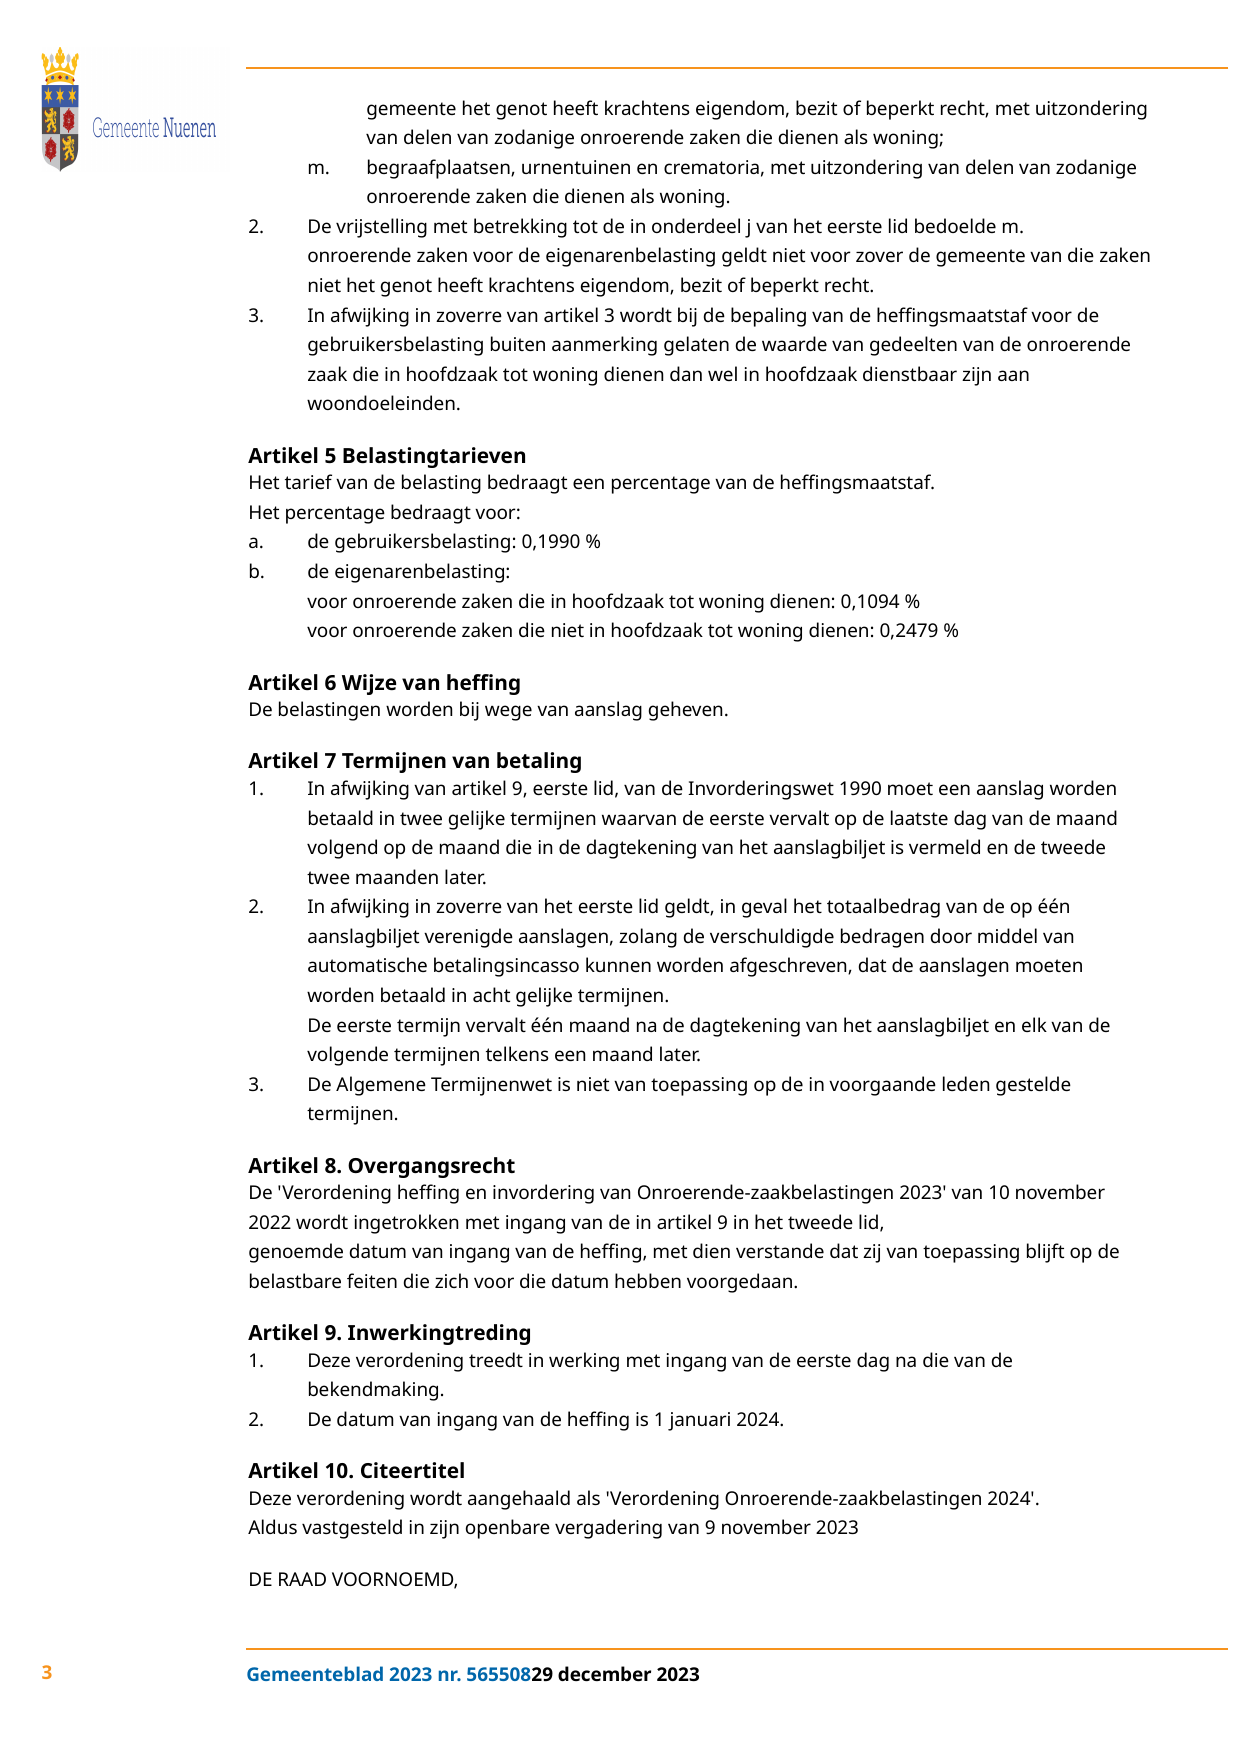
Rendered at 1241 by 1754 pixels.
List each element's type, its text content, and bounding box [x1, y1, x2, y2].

list In afwijking in zoverre van het eerste lid geldt, in geval het totaalbedrag van de op één aanslagbiljet verenigde aanslagen, zolang de verschuldigde bedragen door middel van automatische betalingsincasso kunnen worden afgeschreven, dat de aanslagen moeten worden betaald in acht gelijke termijnen. [248, 893, 1152, 1008]
text Artikel 9. Inwerkingtreding [248, 1318, 1152, 1347]
list de gebruikersbelasting: 0,1990 % [248, 529, 1152, 554]
list begraafplaatsen, urnentuinen en crematoria, met uitzondering van delen van zodanige onroerende zaken die dienen als woning. [307, 154, 1152, 209]
list De vrijstelling met betrekking tot de in onderdeel j van het eerste lid bedoelde m. [248, 213, 1152, 239]
text Artikel 6 Wijze van heffing [248, 668, 1152, 696]
text Artikel 10. Citeertitel [248, 1457, 1152, 1485]
text Artikel 8. Overgangsrecht [248, 1151, 1152, 1179]
list gemeente het genot heeft krachtens eigendom, bezit of beperkt recht, met uitzondering van delen van zodanige onroerende zaken die dienen als woning; [307, 95, 1152, 150]
picture [41, 47, 231, 172]
text Het tarief van de belasting bedraagt een percentage van de heffingsmaatstaf. [248, 469, 1152, 495]
text Artikel 5 Belastingtarieven [248, 441, 1152, 469]
list De eerste termijn vervalt één maand na de dagtekening van het aanslagbiljet en elk van de volgende termijnen telkens een maand later. [248, 1012, 1152, 1067]
text DE RAAD VOORNOEMD, [248, 1566, 1152, 1592]
list De datum van ingang van de heffing is 1 januari 2024. [248, 1406, 1152, 1432]
text Aldus vastgesteld in zijn openbare vergadering van 9 november 2023 [248, 1514, 1152, 1540]
list Deze verordening treedt in werking met ingang van de eerste dag na die van de bekendmaking. [248, 1347, 1152, 1402]
text De 'Verordening heffing en invordering van Onroerende-zaakbelastingen 2023' van 10 november 2022 wordt ingetrokken met ingang van de in artikel 9 in het tweede lid, [248, 1179, 1152, 1235]
list onroerende zaken voor de eigenarenbelasting geldt niet voor zover de gemeente van die zaken niet het genot heeft krachtens eigendom, bezit of beperkt recht. [248, 243, 1152, 298]
text Het percentage bedraagt voor: [248, 499, 1152, 525]
list de eigenarenbelasting: [248, 558, 1152, 584]
list De Algemene Termijnenwet is niet van toepassing op de in voorgaande leden gestelde termijnen. [248, 1071, 1152, 1126]
text Deze verordening wordt aangehaald als 'Verordening Onroerende-zaakbelastingen 2024'. [248, 1485, 1152, 1511]
text genoemde datum van ingang van de heffing, met dien verstande dat zij van toepassing blijft op de belastbare feiten die zich voor die datum hebben voorgedaan. [248, 1238, 1152, 1294]
list voor onroerende zaken die niet in hoofdzaak tot woning dienen: 0,2479 % [248, 617, 1152, 643]
text Artikel 7 Termijnen van betaling [248, 747, 1152, 775]
list In afwijking van artikel 9, eerste lid, van de Invorderingswet 1990 moet een aanslag worden betaald in twee gelijke termijnen waarvan de eerste vervalt op de laatste dag van de maand volgend op de maand die in de dagtekening van het aanslagbiljet is vermeld en de tweede twee maanden later. [248, 775, 1152, 889]
list In afwijking in zoverre van artikel 3 wordt bij de bepaling van de heffingsmaatstaf voor de gebruikersbelasting buiten aanmerking gelaten de waarde van gedeelten van de onroerende zaak die in hoofdzaak tot woning dienen dan wel in hoofdzaak dienstbaar zijn aan woondoeleinden. [248, 302, 1152, 416]
list voor onroerende zaken die in hoofdzaak tot woning dienen: 0,1094 % [248, 588, 1152, 613]
text De belastingen worden bij wege van aanslag geheven. [248, 696, 1152, 722]
